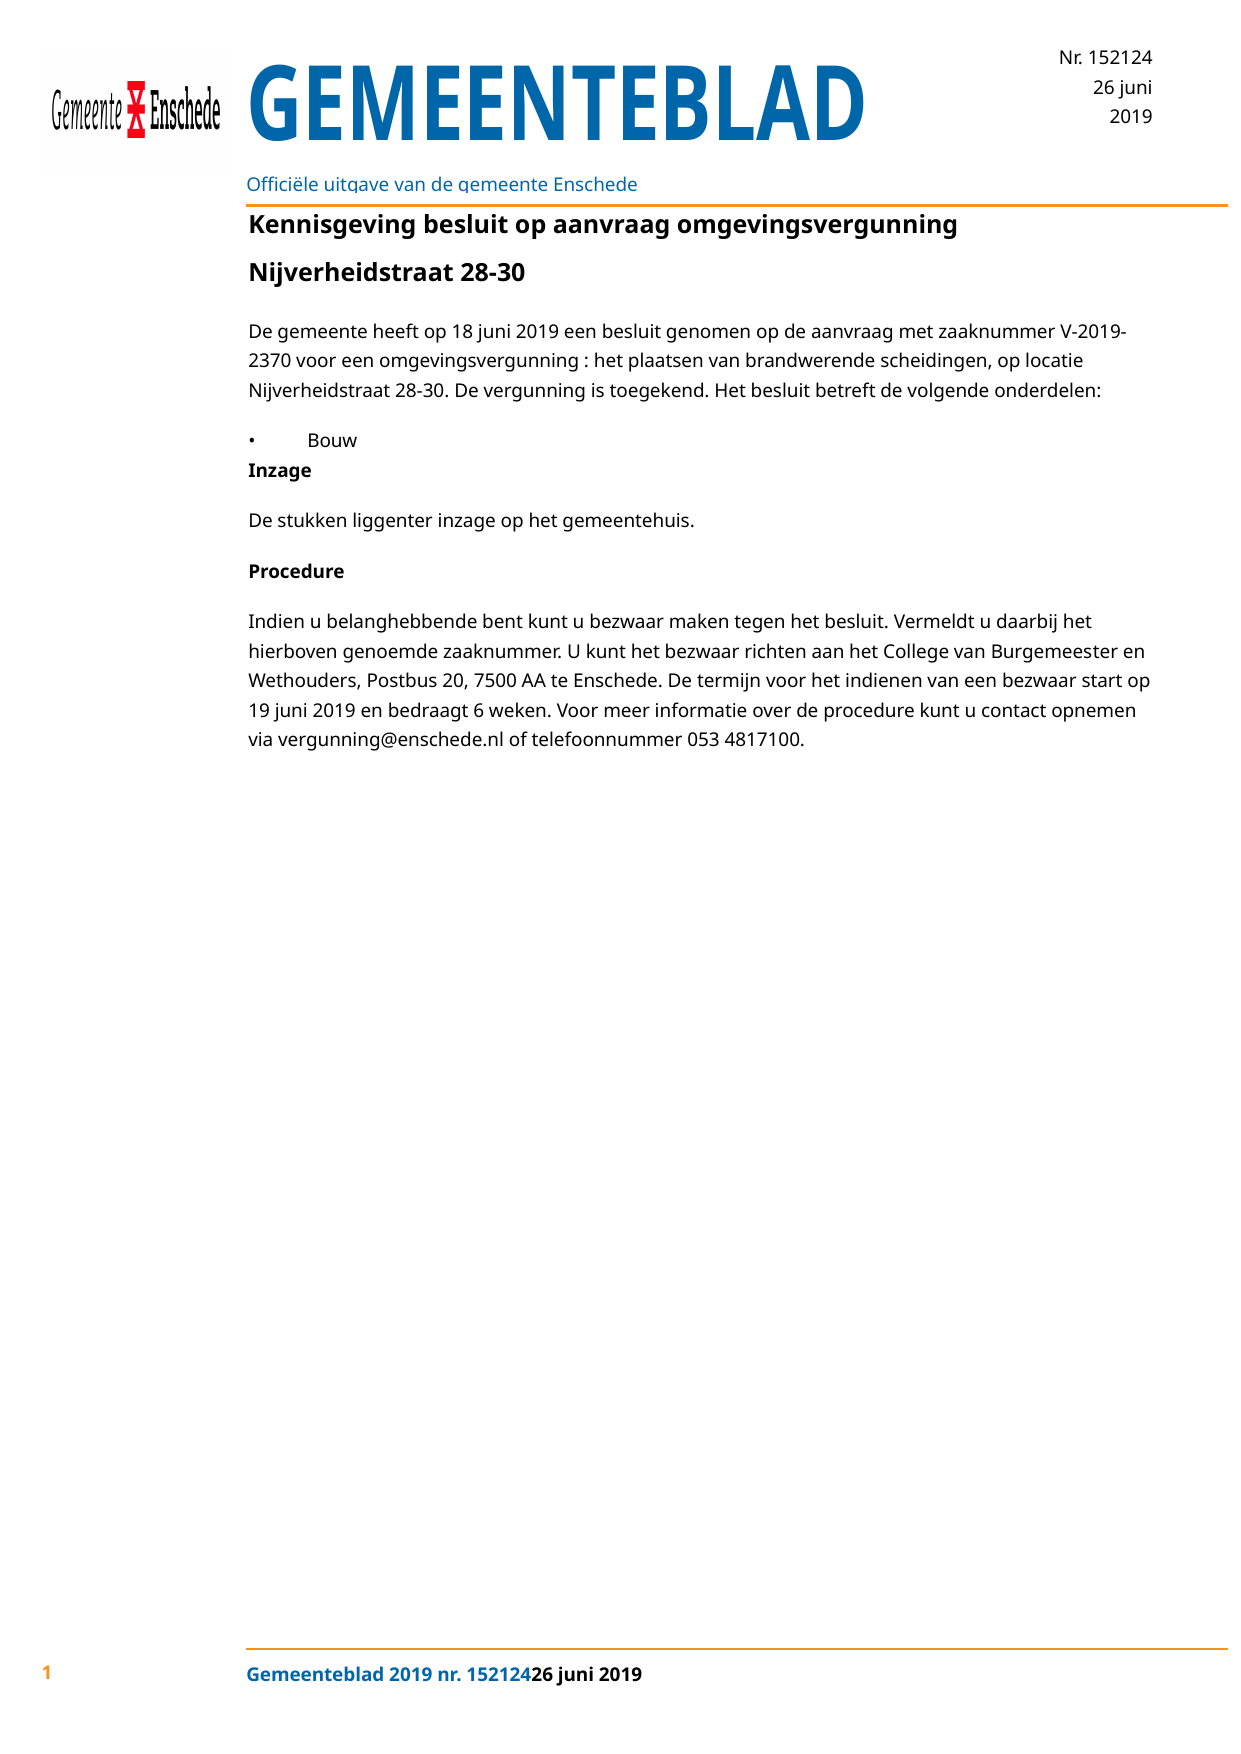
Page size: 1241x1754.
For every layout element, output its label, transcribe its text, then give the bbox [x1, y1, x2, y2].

text Procedure [248, 558, 1152, 584]
text De stukken liggenter inzage op het gemeentehuis. [248, 507, 1152, 533]
text Indien u belanghebbende bent kunt u bezwaar maken tegen het besluit. Vermeldt u daarbij het hierboven genoemde zaaknummer. U kunt het bezwaar richten aan het College van Burgemees­ter en Wethouders, Postbus 20, 7500 AA te Enschede. De termijn voor het indienen van een bezwaar start op 19 juni 2019 en bedraagt 6 weken. Voor meer informatie over de procedure kunt u contact opnemen via vergunning@enschede.nl of telefoonnummer 053 4817100. [248, 608, 1152, 752]
picture [41, 47, 231, 172]
text Inzage [248, 457, 1152, 483]
text De gemeente heeft op 18 juni 2019 een besluit genomen op de aanvraag met zaaknummer V-2019-2370 voor een omgevingsvergunning : het plaatsen van brandwerende scheidingen, op locatie Nijverheidstraat 28-30. De vergunning is toegekend. Het besluit betreft de volgende onderdelen: [248, 318, 1152, 403]
list Bouw [248, 427, 1152, 453]
text Kennisgeving besluit op aanvraag omgevingsvergunning Nijverheidstraat 28-30 [248, 207, 1152, 288]
